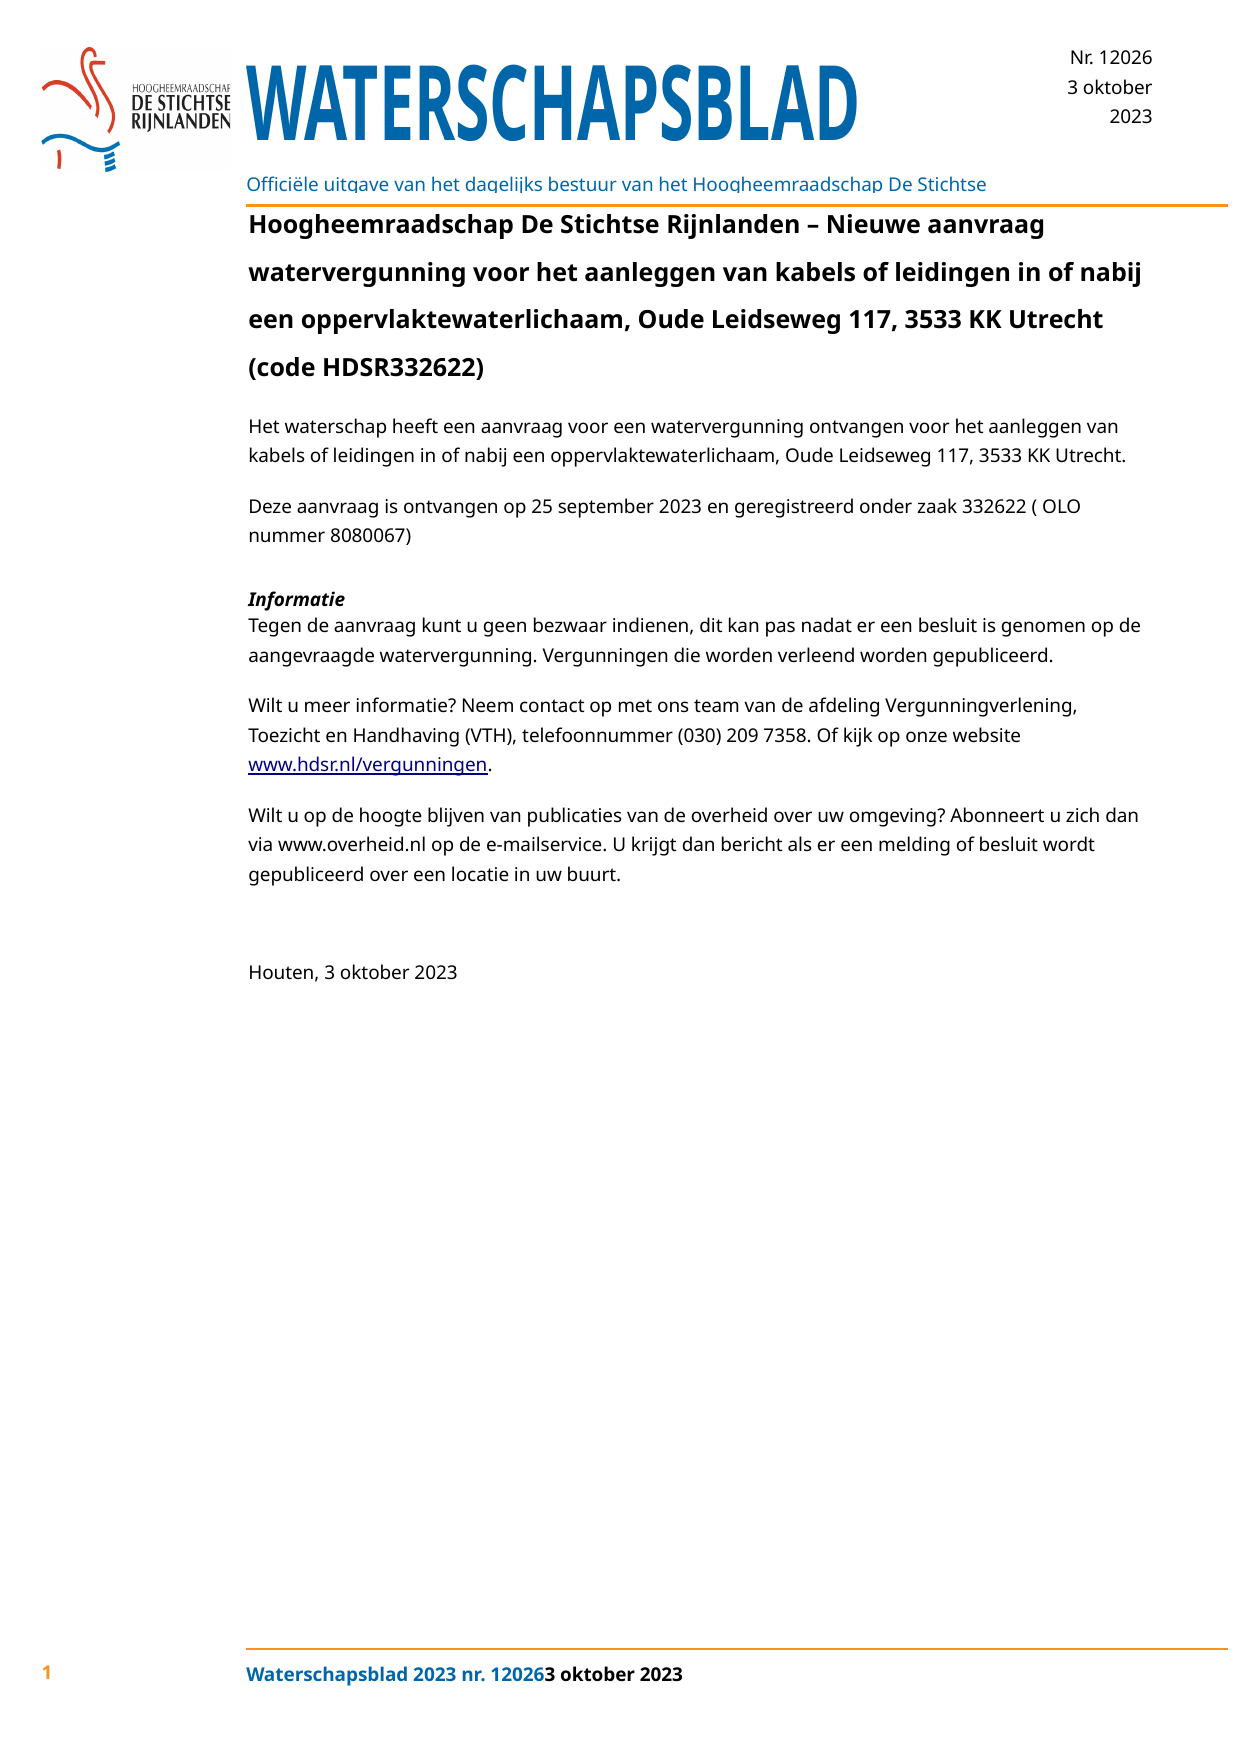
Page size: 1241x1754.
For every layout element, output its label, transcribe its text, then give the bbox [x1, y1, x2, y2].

text Hoogheemraadschap De Stichtse Rijnlanden – Nieuwe aanvraag watervergunning voor het aanleggen van kabels of leidingen in of nabij een oppervlaktewaterlichaam, Oude Leidseweg 117, 3533 KK Utrecht (code HDSR332622) [248, 207, 1152, 384]
text Houten, 3 oktober 2023 [248, 959, 1152, 985]
text Wilt u meer informatie? Neem contact op met ons team van de afdeling Vergunningverlening, Toezicht en Handhaving (VTH), telefoonnummer (030) 209 7358. Of kijk op onze website www.hdsr.nl/vergunningen. [248, 692, 1152, 777]
text Tegen de aanvraag kunt u geen bezwaar indienen, dit kan pas nadat er een besluit is genomen op de aangevraagde watervergunning. Vergunningen die worden verleend worden gepubliceerd. [248, 612, 1152, 668]
text Deze aanvraag is ontvangen op 25 september 2023 en geregistreerd onder zaak 332622 ( OLO nummer 8080067) [248, 493, 1152, 548]
text Het waterschap heeft een aanvraag voor een watervergunning ontvangen voor het aanleggen van kabels of leidingen in of nabij een oppervlaktewaterlichaam, Oude Leidseweg 117, 3533 KK Utrecht. [248, 413, 1152, 468]
text Informatie [248, 587, 1152, 612]
picture [41, 47, 231, 172]
text Wilt u op de hoogte blijven van publicaties van de overheid over uw omgeving? Abonneert u zich dan via www.overheid.nl op de e-mailservice. U krijgt dan bericht als er een melding of besluit wordt gepubliceerd over een locatie in uw buurt. [248, 802, 1152, 887]
